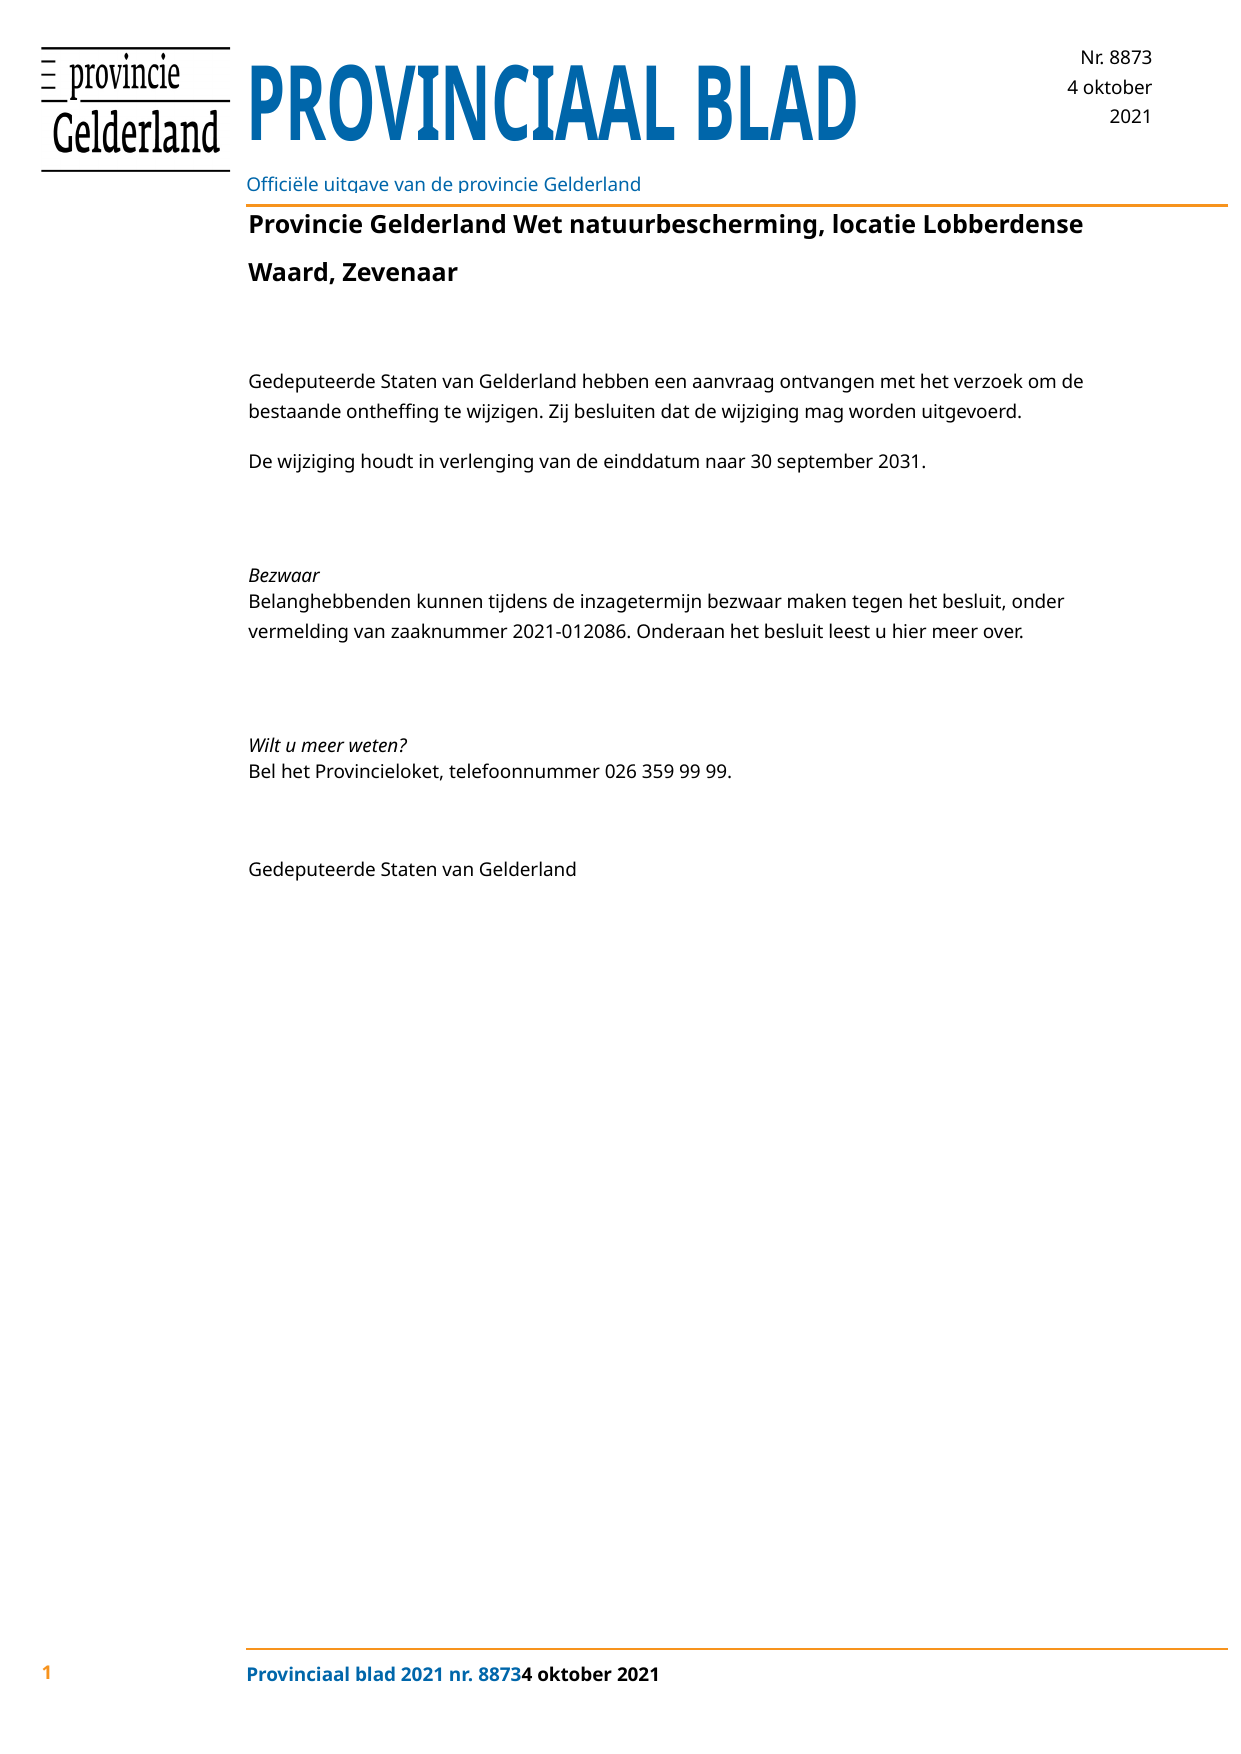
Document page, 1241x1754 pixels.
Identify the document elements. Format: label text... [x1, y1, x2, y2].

text Belanghebbenden kunnen tijdens de inzagetermijn bezwaar maken tegen het besluit, onder vermelding van zaaknummer 2021-012086. Onderaan het besluit leest u hier meer over. [248, 588, 1152, 644]
text Gedeputeerde Staten van Gelderland [248, 856, 1152, 882]
text Wilt u meer weten? [248, 732, 1152, 758]
text Provincie Gelderland Wet natuurbescherming, locatie Lobberdense Waard, Zevenaar [248, 207, 1152, 288]
text Bel het Provincieloket, telefoonnummer 026 359 99 99. [248, 758, 1152, 784]
text Bezwaar [248, 563, 1152, 588]
text Gedeputeerde Staten van Gelderland hebben een aanvraag ontvangen met het verzoek om de bestaande ontheffing te wijzigen. Zij besluiten dat de wijziging mag worden uitgevoerd. [248, 368, 1152, 424]
picture [41, 47, 231, 172]
text De wijziging houdt in verlenging van de einddatum naar 30 september 2031. [248, 448, 1152, 474]
